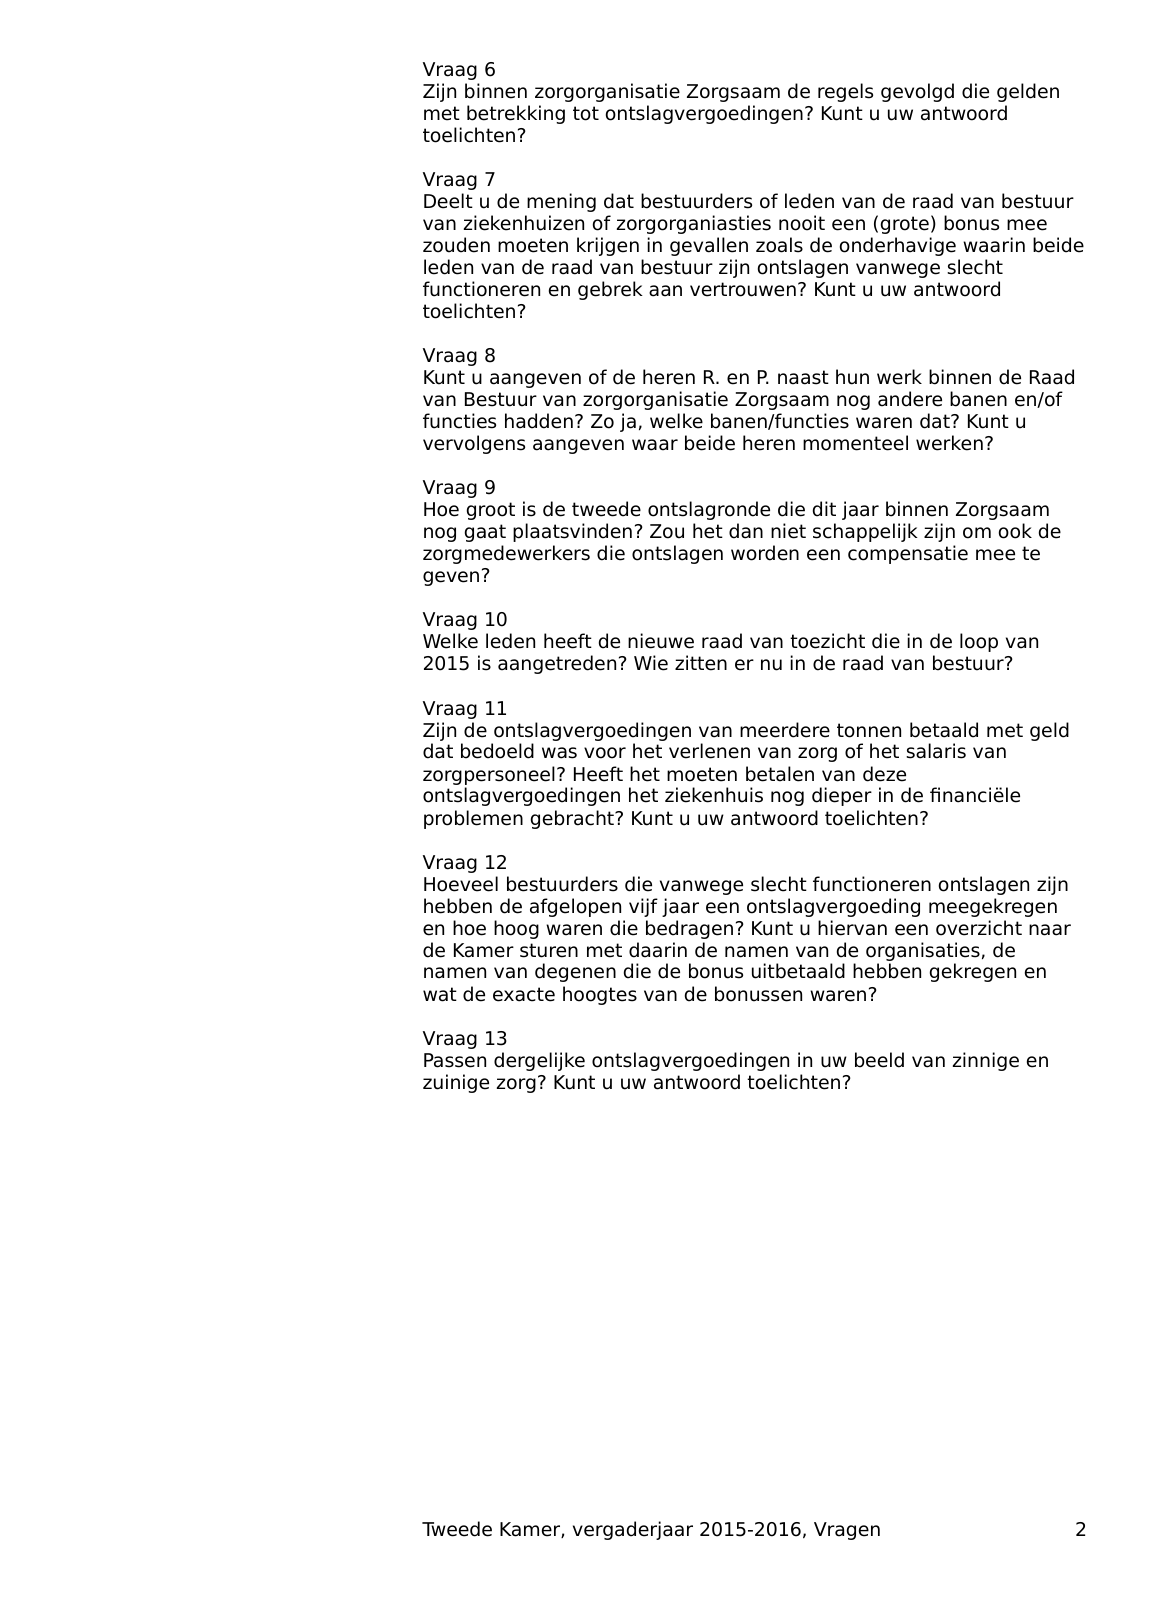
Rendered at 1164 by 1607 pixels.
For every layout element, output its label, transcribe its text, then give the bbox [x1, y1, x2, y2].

text Hoeveel bestuurders die vanwege slecht functioneren ontslagen zijn hebben de afgelopen vijf jaar een ontslagvergoeding meegekregen en hoe hoog waren die bedragen? Kunt u hiervan een overzicht naar de Kamer sturen met daarin de namen van de organisaties, de namen van degenen die de bonus uitbetaald hebben gekregen en wat de exacte hoogtes van de bonussen waren? [422, 873, 1087, 1005]
text Hoe groot is de tweede ontslagronde die dit jaar binnen Zorgsaam nog gaat plaatsvinden? Zou het dan niet schappelijk zijn om ook de zorgmedewerkers die ontslagen worden een compensatie mee te geven? [422, 499, 1087, 587]
text Zijn binnen zorgorganisatie Zorgsaam de regels gevolgd die gelden met betrekking tot ontslagvergoedingen? Kunt u uw antwoord toelichten? [422, 81, 1087, 147]
text Kunt u aangeven of de heren R. en P. naast hun werk binnen de Raad van Bestuur van zorgorganisatie Zorgsaam nog andere banen en/of functies hadden? Zo ja, welke banen/functies waren dat? Kunt u vervolgens aangeven waar beide heren momenteel werken? [422, 367, 1087, 455]
text Deelt u de mening dat bestuurders of leden van de raad van bestuur van ziekenhuizen of zorgorganiasties nooit een (grote) bonus mee zouden moeten krijgen in gevallen zoals de onderhavige waarin beide leden van de raad van bestuur zijn ontslagen vanwege slecht functioneren en gebrek aan vertrouwen? Kunt u uw antwoord toelichten? [422, 191, 1087, 323]
text Vraag 10 [422, 609, 1087, 631]
text Vraag 12 [422, 852, 1087, 873]
text Vraag 11 [422, 697, 1087, 719]
text Vraag 8 [422, 345, 1087, 367]
text Welke leden heeft de nieuwe raad van toezicht die in de loop van 2015 is aangetreden? Wie zitten er nu in de raad van bestuur? [422, 631, 1087, 675]
text Passen dergelijke ontslagvergoedingen in uw beeld van zinnige en zuinige zorg? Kunt u uw antwoord toelichten? [422, 1049, 1087, 1093]
text Vraag 13 [422, 1028, 1087, 1049]
text Vraag 6 [422, 59, 1087, 81]
text Zijn de ontslagvergoedingen van meerdere tonnen betaald met geld dat bedoeld was voor het verlenen van zorg of het salaris van zorgpersoneel? Heeft het moeten betalen van deze ontslagvergoedingen het ziekenhuis nog dieper in de financiële problemen gebracht? Kunt u uw antwoord toelichten? [422, 719, 1087, 829]
text Vraag 9 [422, 477, 1087, 499]
text Vraag 7 [422, 169, 1087, 191]
